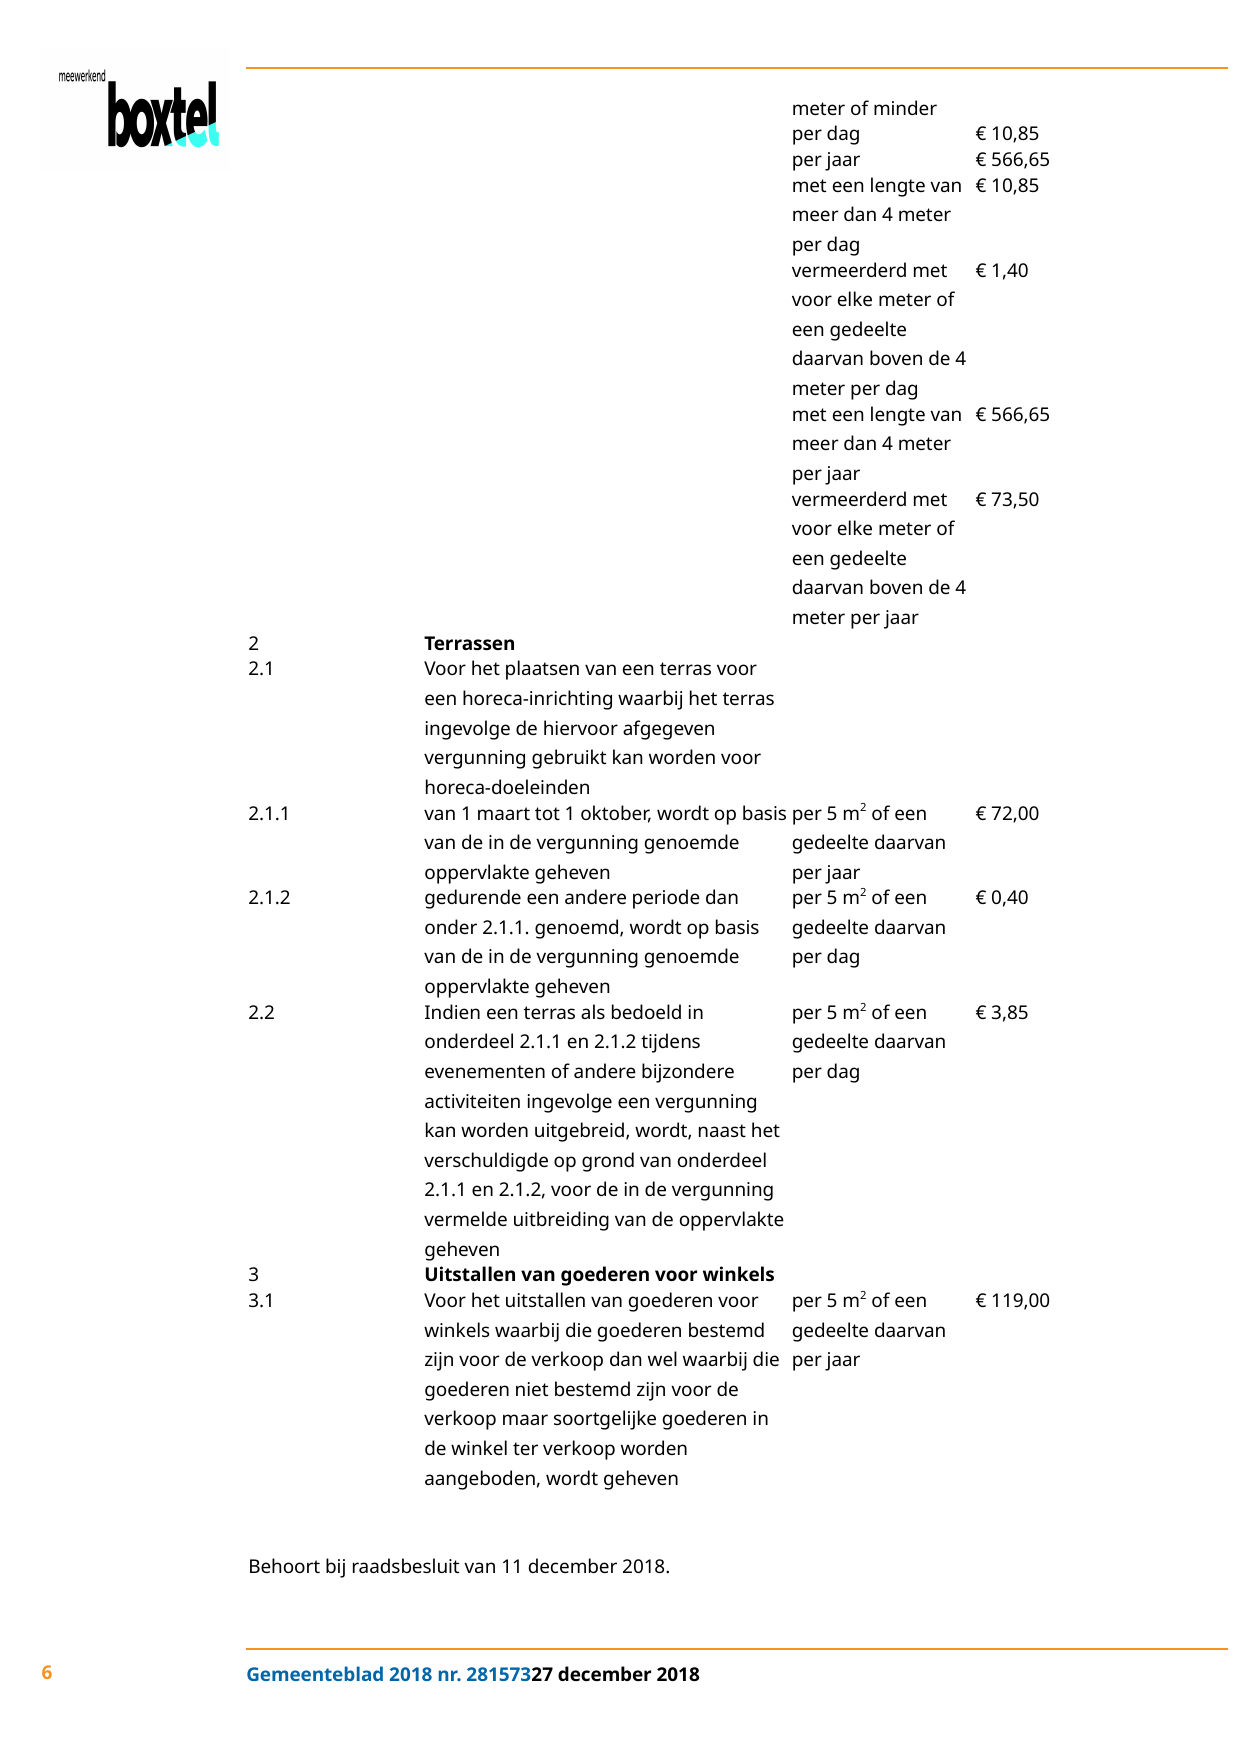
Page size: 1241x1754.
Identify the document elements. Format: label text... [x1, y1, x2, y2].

table_cell [424, 121, 792, 146]
table_cell [792, 1261, 975, 1287]
table_cell van 1 maart tot 1 oktober, wordt op basis van de in de vergunning genoemde oppervlakte geheven [424, 800, 792, 884]
table_cell € 10,85 [975, 172, 1152, 257]
table_cell per 5 m2 of een gedeelte daarvan per dag [792, 885, 975, 999]
picture [41, 47, 231, 172]
table_cell € 1,40 [975, 257, 1152, 401]
table_cell [248, 486, 424, 630]
table_cell [424, 257, 792, 401]
table_cell [424, 146, 792, 172]
table_cell per 5 m2 of een gedeelte daarvan per dag [792, 999, 975, 1261]
table_cell 2.1.2 [248, 885, 424, 999]
table_cell € 10,85 [975, 121, 1152, 146]
table_cell € 566,65 [975, 146, 1152, 172]
table_cell 2 [248, 630, 424, 656]
table_cell Terrassen [424, 630, 792, 656]
table_cell Voor het plaatsen van een terras voor een horeca-inrichting waarbij het terras ingevolge de hiervoor afgegeven vergunning gebruikt kan worden voor horeca-doeleinden [424, 656, 792, 800]
table_cell Uitstallen van goederen voor winkels [424, 1261, 792, 1287]
table_cell [792, 656, 975, 800]
table_cell [424, 172, 792, 257]
table_cell [975, 95, 1152, 121]
table_cell [248, 172, 424, 257]
table_cell met een lengte van meer dan 4 meter per dag [792, 172, 975, 257]
table_cell [424, 95, 792, 121]
table_cell € 566,65 [975, 401, 1152, 486]
table_cell [248, 121, 424, 146]
table_cell vermeerderd met voor elke meter of een gedeelte daarvan boven de 4 meter per jaar [792, 486, 975, 630]
table_cell [248, 95, 424, 121]
table_cell 2.2 [248, 999, 424, 1261]
table_cell 2.1 [248, 656, 424, 800]
table_cell 3 [248, 1261, 424, 1287]
table_cell met een lengte van meer dan 4 meter per jaar [792, 401, 975, 486]
table_cell meter of minder [792, 95, 975, 121]
table_cell [248, 257, 424, 401]
table_cell per dag [792, 121, 975, 146]
table_cell € 3,85 [975, 999, 1152, 1261]
table_cell [975, 656, 1152, 800]
table_cell [424, 486, 792, 630]
table_cell 2.1.1 [248, 800, 424, 884]
table_cell Voor het uitstallen van goederen voor winkels waarbij die goederen bestemd zijn voor de verkoop dan wel waarbij die goederen niet bestemd zijn voor de verkoop maar soortgelijke goederen in de winkel ter verkoop worden aangeboden, wordt geheven [424, 1287, 792, 1490]
table_cell per jaar [792, 146, 975, 172]
table_cell Indien een terras als bedoeld in onderdeel 2.1.1 en 2.1.2 tijdens evenementen of andere bijzondere activiteiten ingevolge een vergunning kan worden uitgebreid, wordt, naast het verschuldigde op grond van onderdeel 2.1.1 en 2.1.2, voor de in de vergunning vermelde uitbreiding van de oppervlakte geheven [424, 999, 792, 1261]
table_cell [424, 401, 792, 486]
table_cell € 119,00 [975, 1287, 1152, 1490]
table_cell per 5 m2 of een gedeelte daarvan per jaar [792, 1287, 975, 1490]
table_cell € 0,40 [975, 885, 1152, 999]
table_cell [248, 401, 424, 486]
table_cell [975, 1261, 1152, 1287]
table_cell € 73,50 [975, 486, 1152, 630]
table_cell 3.1 [248, 1287, 424, 1490]
table_cell € 72,00 [975, 800, 1152, 884]
table_cell [792, 630, 975, 656]
table_cell gedurende een andere periode dan onder 2.1.1. genoemd, wordt op basis van de in de vergunning genoemde oppervlakte geheven [424, 885, 792, 999]
text Behoort bij raadsbesluit van 11 december 2018. [248, 1553, 1152, 1578]
table_cell [248, 146, 424, 172]
table_cell [975, 630, 1152, 656]
table_cell vermeerderd met voor elke meter of een gedeelte daarvan boven de 4 meter per dag [792, 257, 975, 401]
table_cell per 5 m2 of een gedeelte daarvan per jaar [792, 800, 975, 884]
